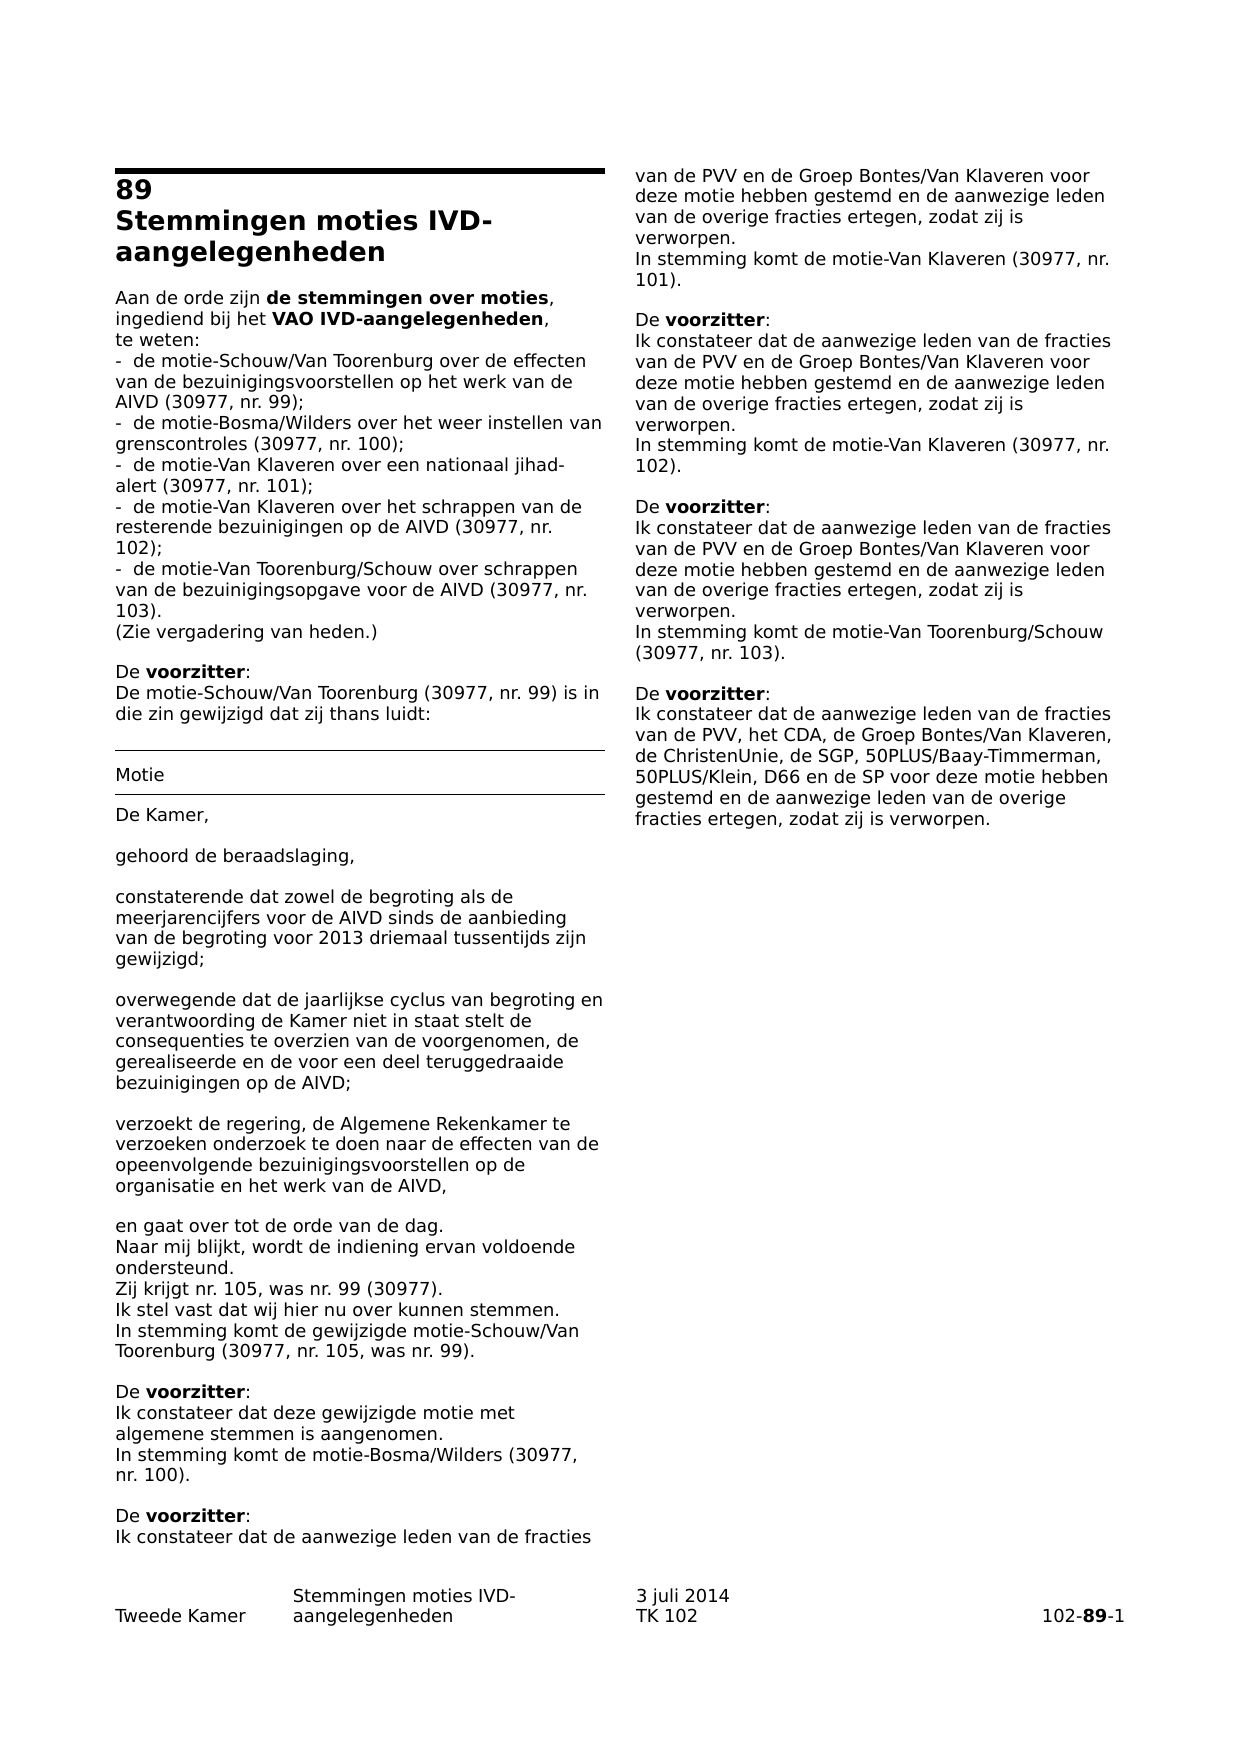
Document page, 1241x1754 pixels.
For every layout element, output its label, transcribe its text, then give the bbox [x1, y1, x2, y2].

text In stemming komt de motie-Van Toorenburg/Schouw (30977, nr. 103). [635, 622, 1125, 663]
text te weten: [115, 330, 605, 351]
text Aan de orde zijn de stemmingen over moties, ingediend bij het VAO IVD-aangelegenheden, [115, 288, 605, 330]
text overwegende dat de jaarlijkse cyclus van begroting en verantwoording de Kamer niet in staat stelt de consequenties te overzien van de voorgenomen, de gerealiseerde en de voor een deel teruggedraaide bezuinigingen op de AIVD; [115, 990, 605, 1093]
text In stemming komt de motie-Van Klaveren (30977, nr. 102). [635, 435, 1125, 477]
text Ik constateer dat deze gewijzigde motie met algemene stemmen is aangenomen. [115, 1403, 605, 1444]
text Ik constateer dat de aanwezige leden van de fracties [115, 1527, 605, 1548]
title 89 Stemmingen moties IVD-aangelegenheden [115, 174, 605, 268]
text De voorzitter: [635, 683, 1125, 704]
text Ik constateer dat de aanwezige leden van de fracties van de PVV en de Groep Bontes/Van Klaveren voor deze motie hebben gestemd en de aanwezige leden van de overige fracties ertegen, zodat zij is verworpen. [635, 518, 1125, 622]
text Ik stel vast dat wij hier nu over kunnen stemmen. [115, 1299, 605, 1320]
text Zij krijgt nr. 105, was nr. 99 (30977). [115, 1279, 605, 1299]
text De Kamer, [115, 805, 605, 826]
text In stemming komt de gewijzigde motie-Schouw/Van Toorenburg (30977, nr. 105, was nr. 99). [115, 1320, 605, 1362]
text De motie-Schouw/Van Toorenburg (30977, nr. 99) is in die zin gewijzigd dat zij thans luidt: [115, 683, 605, 725]
list de motie-Van Klaveren over het schrappen van de resterende bezuinigingen op de AIVD (30977, nr. 102); [115, 496, 605, 559]
text De voorzitter: [115, 1506, 605, 1527]
text De voorzitter: [115, 1382, 605, 1403]
text In stemming komt de motie-Bosma/Wilders (30977, nr. 100). [115, 1444, 605, 1486]
text Ik constateer dat de aanwezige leden van de fracties van de PVV, het CDA, de Groep Bontes/Van Klaveren, de ChristenUnie, de SGP, 50PLUS/Baay-Timmerman, 50PLUS/Klein, D66 en de SP voor deze motie hebben gestemd en de aanwezige leden van de overige fracties ertegen, zodat zij is verworpen. [635, 704, 1125, 829]
text verzoekt de regering, de Algemene Rekenkamer te verzoeken onderzoek te doen naar de effecten van de opeenvolgende bezuinigingsvoorstellen op de organisatie en het werk van de AIVD, [115, 1113, 605, 1196]
text (Zie vergadering van heden.) [115, 621, 605, 642]
text en gaat over tot de orde van de dag. [115, 1216, 605, 1237]
text De voorzitter: [635, 310, 1125, 331]
text De voorzitter: [115, 662, 605, 683]
text van de PVV en de Groep Bontes/Van Klaveren voor deze motie hebben gestemd en de aanwezige leden van de overige fracties ertegen, zodat zij is verworpen. [635, 165, 1125, 249]
text De voorzitter: [635, 497, 1125, 518]
text Naar mij blijkt, wordt de indiening ervan voldoende ondersteund. [115, 1237, 605, 1279]
text In stemming komt de motie-Van Klaveren (30977, nr. 101). [635, 249, 1125, 290]
text gehoord de beraadslaging, [115, 846, 605, 867]
list de motie-Bosma/Wilders over het weer instellen van grenscontroles (30977, nr. 100); [115, 413, 605, 455]
text Ik constateer dat de aanwezige leden van de fracties van de PVV en de Groep Bontes/Van Klaveren voor deze motie hebben gestemd en de aanwezige leden van de overige fracties ertegen, zodat zij is verworpen. [635, 331, 1125, 435]
list de motie-Van Toorenburg/Schouw over schrappen van de bezuinigingsopgave voor de AIVD (30977, nr. 103). [115, 559, 605, 621]
list de motie-Schouw/Van Toorenburg over de effecten van de bezuinigingsvoorstellen op het werk van de AIVD (30977, nr. 99); [115, 351, 605, 413]
list de motie-Van Klaveren over een nationaal jihad-alert (30977, nr. 101); [115, 455, 605, 496]
text Motie [115, 764, 605, 785]
text constaterende dat zowel de begroting als de meerjarencijfers voor de AIVD sinds de aanbieding van de begroting voor 2013 driemaal tussentijds zijn gewijzigd; [115, 887, 605, 970]
